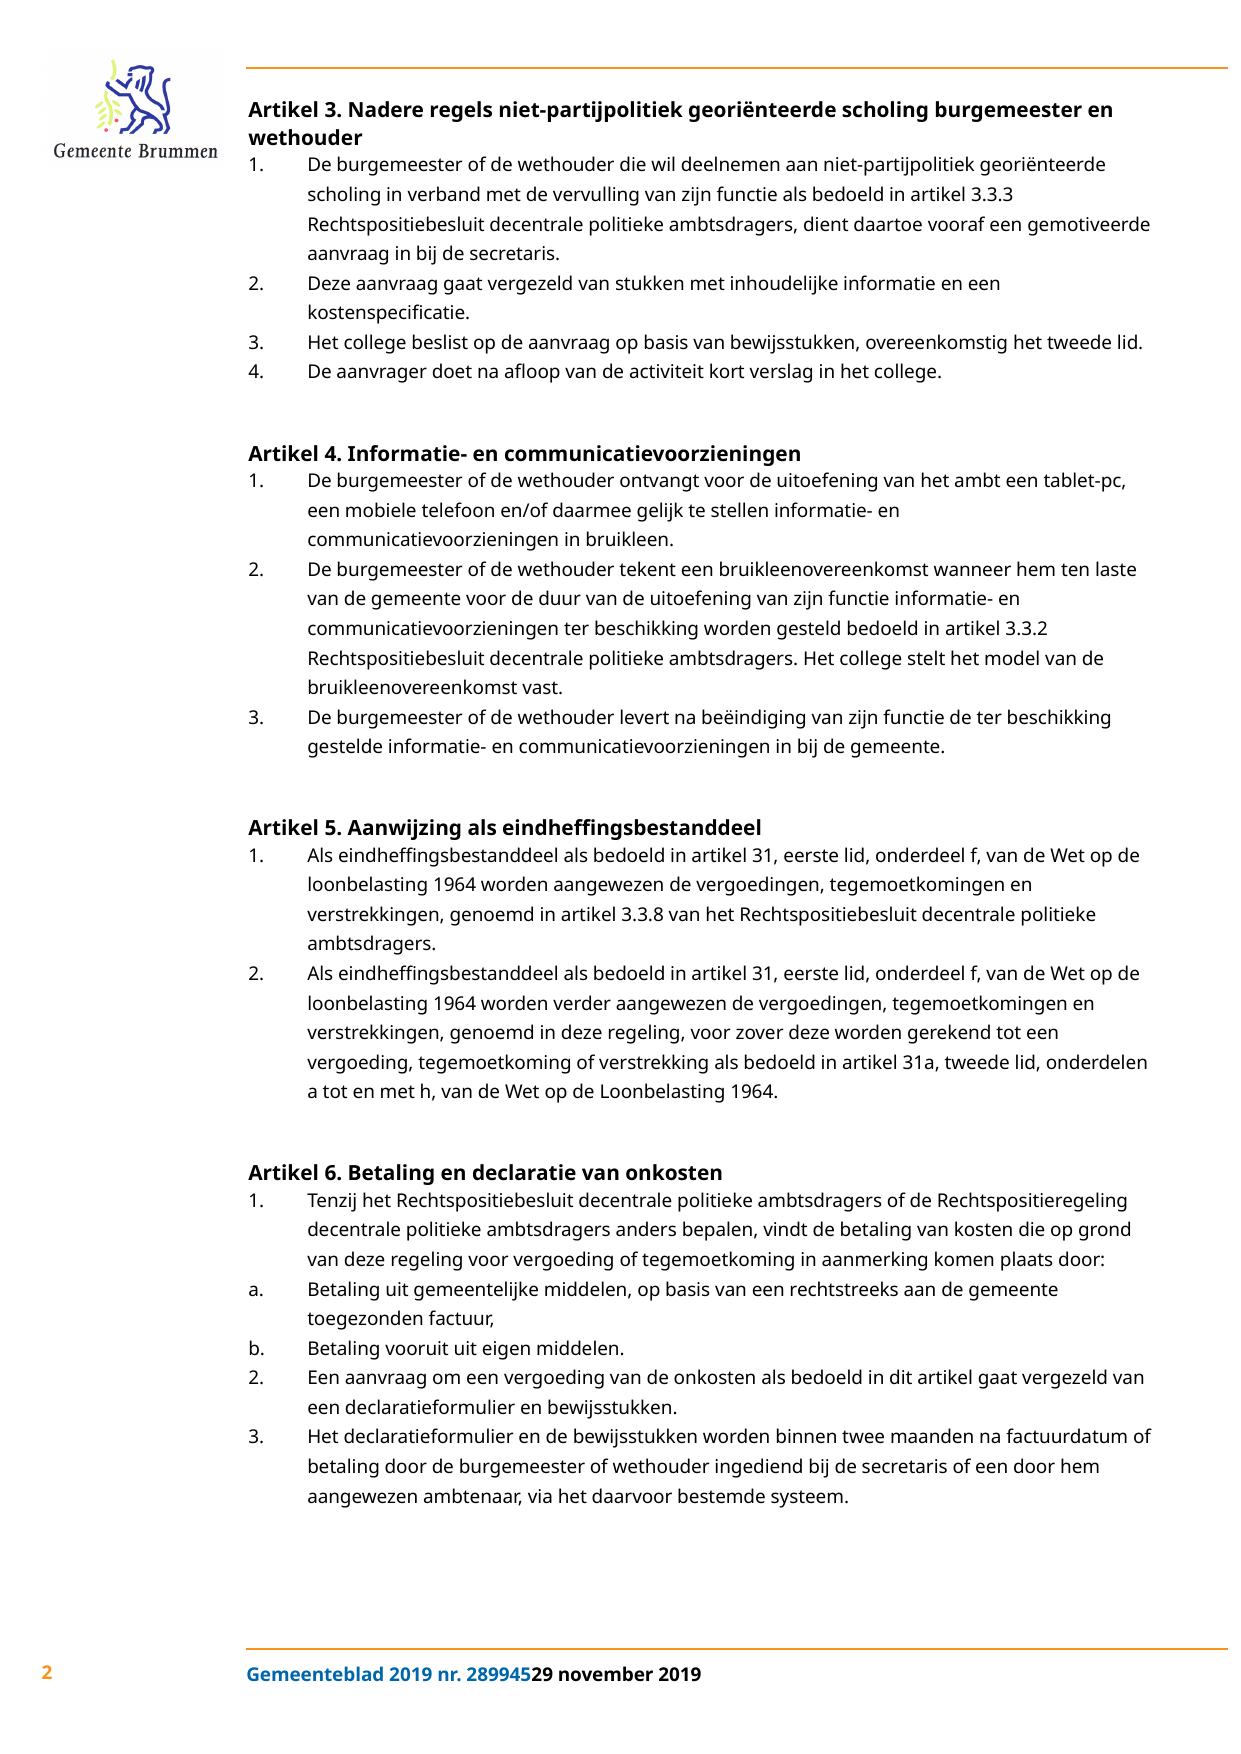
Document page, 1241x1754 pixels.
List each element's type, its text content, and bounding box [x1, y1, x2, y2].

list De burgemeester of de wethouder levert na beëindiging van zijn functie de ter beschikking gestelde informatie- en communicatievoorzieningen in bij de gemeente. [248, 704, 1152, 759]
list Het declaratieformulier en de bewijsstukken worden binnen twee maanden na factuurdatum of betaling door de burgemeester of wethouder ingediend bij de secretaris of een door hem aangewezen ambtenaar, via het daarvoor bestemde systeem. [248, 1424, 1152, 1508]
list De burgemeester of de wethouder die wil deelnemen aan niet-partijpolitiek georiënteerde scholing in verband met de vervulling van zijn functie als bedoeld in artikel 3.3.3 Rechtspositiebesluit decentrale politieke ambtsdragers, dient daartoe vooraf een gemotiveerde aanvraag in bij de secretaris. [248, 152, 1152, 266]
list Een aanvraag om een vergoeding van de onkosten als bedoeld in dit artikel gaat vergezeld van een declaratieformulier en bewijsstukken. [248, 1364, 1152, 1420]
list Deze aanvraag gaat vergezeld van stukken met inhoudelijke informatie en een kostenspecificatie. [248, 270, 1152, 325]
list De burgemeester of de wethouder ontvangt voor de uitoefening van het ambt een tablet-pc, een mobiele telefoon en/of daarmee gelijk te stellen informatie- en communicatievoorzieningen in bruikleen. [248, 467, 1152, 552]
list Betaling vooruit uit eigen middelen. [248, 1335, 1152, 1361]
list Betaling uit gemeentelijke middelen, op basis van een rechtstreeks aan de gemeente toegezonden factuur, [248, 1276, 1152, 1331]
list Het college beslist op de aanvraag op basis van bewijsstukken, overeenkomstig het tweede lid. [248, 329, 1152, 355]
text Artikel 3. Nadere regels niet-partijpolitiek georiënteerde scholing burgemeester en wethouder [248, 95, 1152, 152]
list De aanvrager doet na afloop van de activiteit kort verslag in het college. [248, 359, 1152, 384]
text Artikel 4. Informatie- en communicatievoorzieningen [248, 439, 1152, 467]
list Tenzij het Rechtspositiebesluit decentrale politieke ambtsdragers of de Rechtspositieregeling decentrale politieke ambtsdragers anders bepalen, vindt de betaling van kosten die op grond van deze regeling voor vergoeding of tegemoetkoming in aanmerking komen plaats door: [248, 1187, 1152, 1272]
text Artikel 6. Betaling en declaratie van onkosten [248, 1158, 1152, 1187]
list Als eindheffingsbestanddeel als bedoeld in artikel 31, eerste lid, onderdeel f, van de Wet op de loonbelasting 1964 worden aangewezen de vergoedingen, tegemoetkomingen en verstrekkingen, genoemd in artikel 3.3.8 van het Rechtspositiebesluit decentrale politieke ambtsdragers. [248, 842, 1152, 956]
list Als eindheffingsbestanddeel als bedoeld in artikel 31, eerste lid, onderdeel f, van de Wet op de loonbelasting 1964 worden verder aangewezen de vergoedingen, tegemoetkomingen en verstrekkingen, genoemd in deze regeling, voor zover deze worden gerekend tot een vergoeding, tegemoetkoming of verstrekking als bedoeld in artikel 31a, tweede lid, onderdelen a tot en met h, van de Wet op de Loonbelasting 1964. [248, 960, 1152, 1104]
text Artikel 5. Aanwijzing als eindheffingsbestanddeel [248, 813, 1152, 842]
list De burgemeester of de wethouder tekent een bruikleenovereenkomst wanneer hem ten laste van de gemeente voor de duur van de uitoefening van zijn functie informatie- en communicatievoorzieningen ter beschikking worden gesteld bedoeld in artikel 3.3.2 Rechtspositiebesluit decentrale politieke ambtsdragers. Het college stelt het model van de bruikleenovereenkomst vast. [248, 556, 1152, 700]
picture [41, 47, 231, 172]
